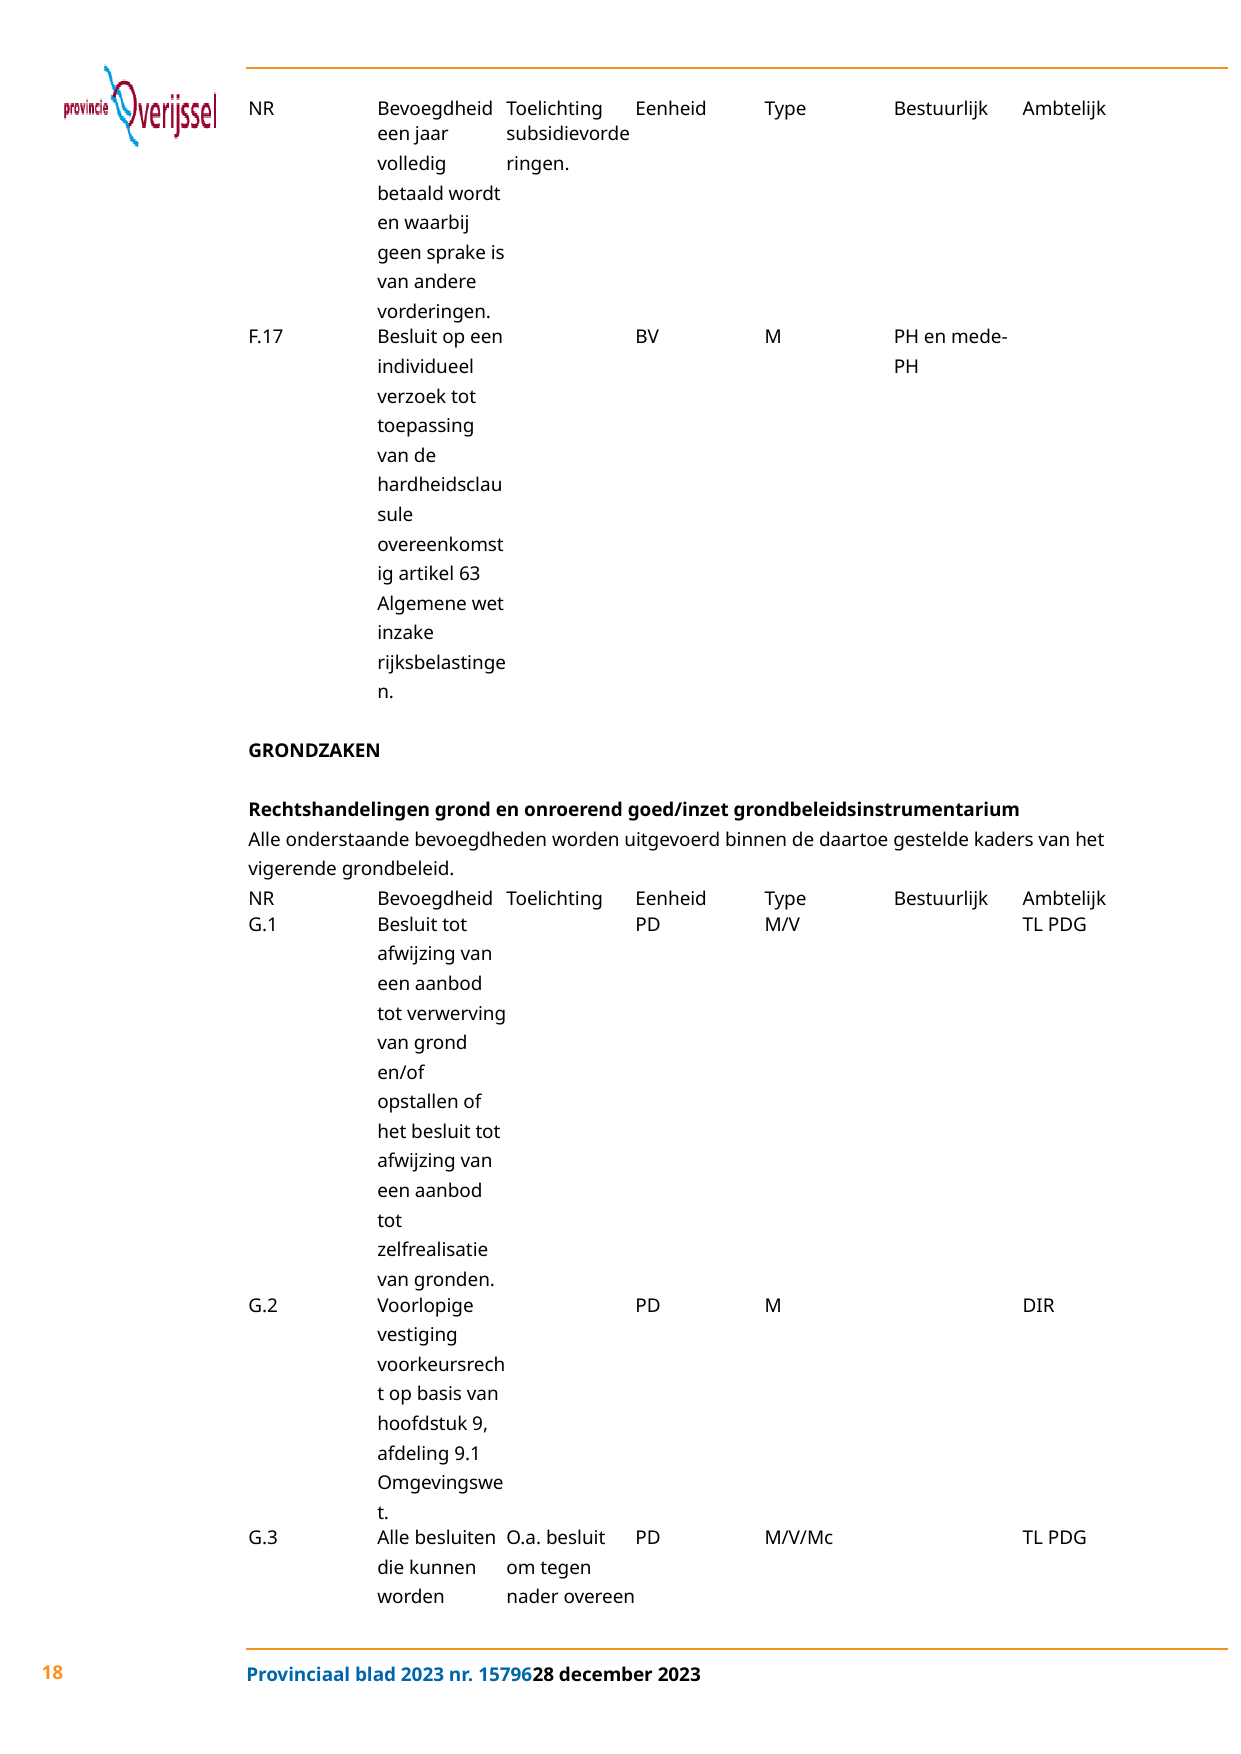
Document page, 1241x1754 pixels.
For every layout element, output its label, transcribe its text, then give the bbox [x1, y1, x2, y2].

table_cell [635, 121, 764, 324]
table_header NR [248, 885, 377, 911]
table_cell TL PDG [1023, 1525, 1152, 1609]
table_header NR [248, 95, 377, 121]
table_header Toelichting [506, 885, 635, 911]
table_cell M/V/Mc [764, 1525, 893, 1609]
table_cell een jaar volledig betaald wordt en waarbij geen sprake is van andere vorderingen. [377, 121, 506, 324]
table_cell PD [635, 911, 764, 1292]
table_cell [764, 121, 893, 324]
table_header Ambtelijk [1023, 95, 1152, 121]
table_cell [248, 121, 377, 324]
table_cell [894, 121, 1022, 324]
table_header Ambtelijk [1023, 885, 1152, 911]
table_cell G.1 [248, 911, 377, 1292]
table_cell [506, 911, 635, 1292]
table_header Type [764, 885, 893, 911]
table_cell G.2 [248, 1292, 377, 1524]
table_cell Alle besluiten die kunnen worden [377, 1525, 506, 1609]
table_cell [506, 1292, 635, 1524]
table_header Bevoegdheid [377, 95, 506, 121]
table_cell [894, 911, 1022, 1292]
table_cell subsidievorderingen. [506, 121, 635, 324]
table_header Bestuurlijk [894, 885, 1022, 911]
table_cell Voorlopige vestiging voorkeursrecht op basis van hoofdstuk 9, afdeling 9.1 Omgevingswet. [377, 1292, 506, 1524]
table_cell [894, 1525, 1022, 1609]
table_cell [894, 1292, 1022, 1524]
table_cell DIR [1023, 1292, 1152, 1524]
table_cell [1023, 121, 1152, 324]
table_cell M [764, 1292, 893, 1524]
table_cell TL PDG [1023, 911, 1152, 1292]
picture [41, 47, 231, 172]
table_header Bevoegdheid [377, 885, 506, 911]
table_cell O.a. besluit om tegen nader overeen [506, 1525, 635, 1609]
text GRONDZAKEN [248, 737, 1152, 763]
table_cell M [764, 324, 893, 704]
table_cell [1023, 324, 1152, 704]
table_header Bestuurlijk [894, 95, 1022, 121]
table_cell G.3 [248, 1525, 377, 1609]
table_header Type [764, 95, 893, 121]
table_cell M/V [764, 911, 893, 1292]
table_cell [506, 324, 635, 704]
text Rechtshandelingen grond en onroerend goed/inzet grondbeleidsinstrumentarium [248, 796, 1152, 822]
table_cell PD [635, 1525, 764, 1609]
table_cell Besluit op een individueel verzoek tot toepassing van de hardheidsclausule overeenkomstig artikel 63 Algemene wet inzake rijksbelastingen. [377, 324, 506, 704]
table_cell F.17 [248, 324, 377, 704]
table_cell Besluit tot afwijzing van een aanbod tot verwerving van grond en/of opstallen of het besluit tot afwijzing van een aanbod tot zelfrealisatie van gronden. [377, 911, 506, 1292]
table_cell PH en mede-PH [894, 324, 1022, 704]
text Alle onderstaande bevoegdheden worden uitgevoerd binnen de daartoe gestelde kaders van het vigerende grondbeleid. [248, 826, 1152, 881]
table_header Eenheid [635, 95, 764, 121]
table_header Eenheid [635, 885, 764, 911]
table_header Toelichting [506, 95, 635, 121]
table_cell BV [635, 324, 764, 704]
table_cell PD [635, 1292, 764, 1524]
